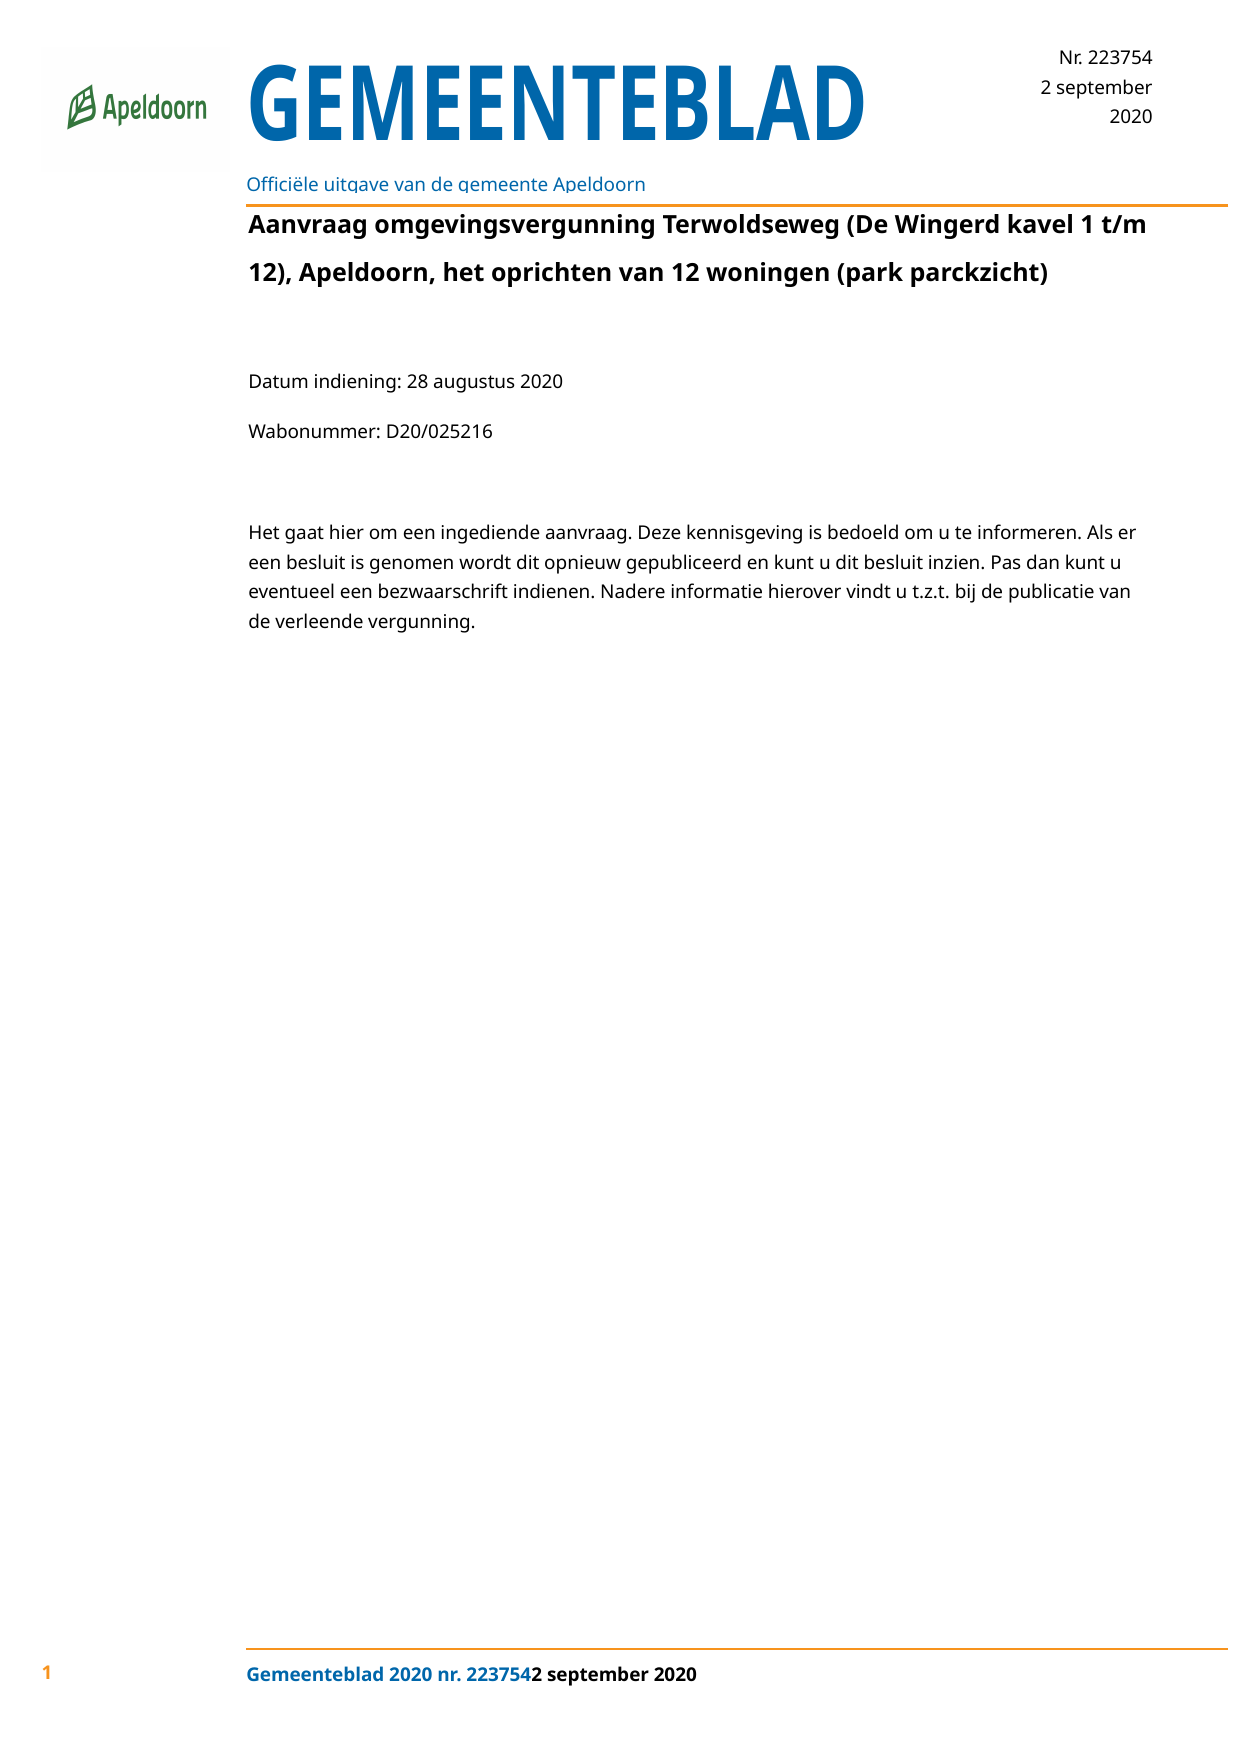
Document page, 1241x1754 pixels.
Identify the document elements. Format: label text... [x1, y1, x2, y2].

text Datum indiening: 28 augustus 2020 [248, 368, 1152, 394]
text Het gaat hier om een ingediende aanvraag. Deze kennisgeving is bedoeld om u te informeren. Als er een besluit is genomen wordt dit opnieuw gepubliceerd en kunt u dit besluit inzien. Pas dan kunt u eventueel een bezwaarschrift indienen. Nadere informatie hierover vindt u t.z.t. bij de publicatie van de verleende vergunning. [248, 519, 1152, 634]
picture [41, 47, 231, 172]
text Aanvraag omgevingsvergunning Terwoldseweg (De Wingerd kavel 1 t/m 12), Apeldoorn, het oprichten van 12 woningen (park parckzicht) [248, 207, 1152, 288]
text Wabonummer: D20/025216 [248, 419, 1152, 444]
